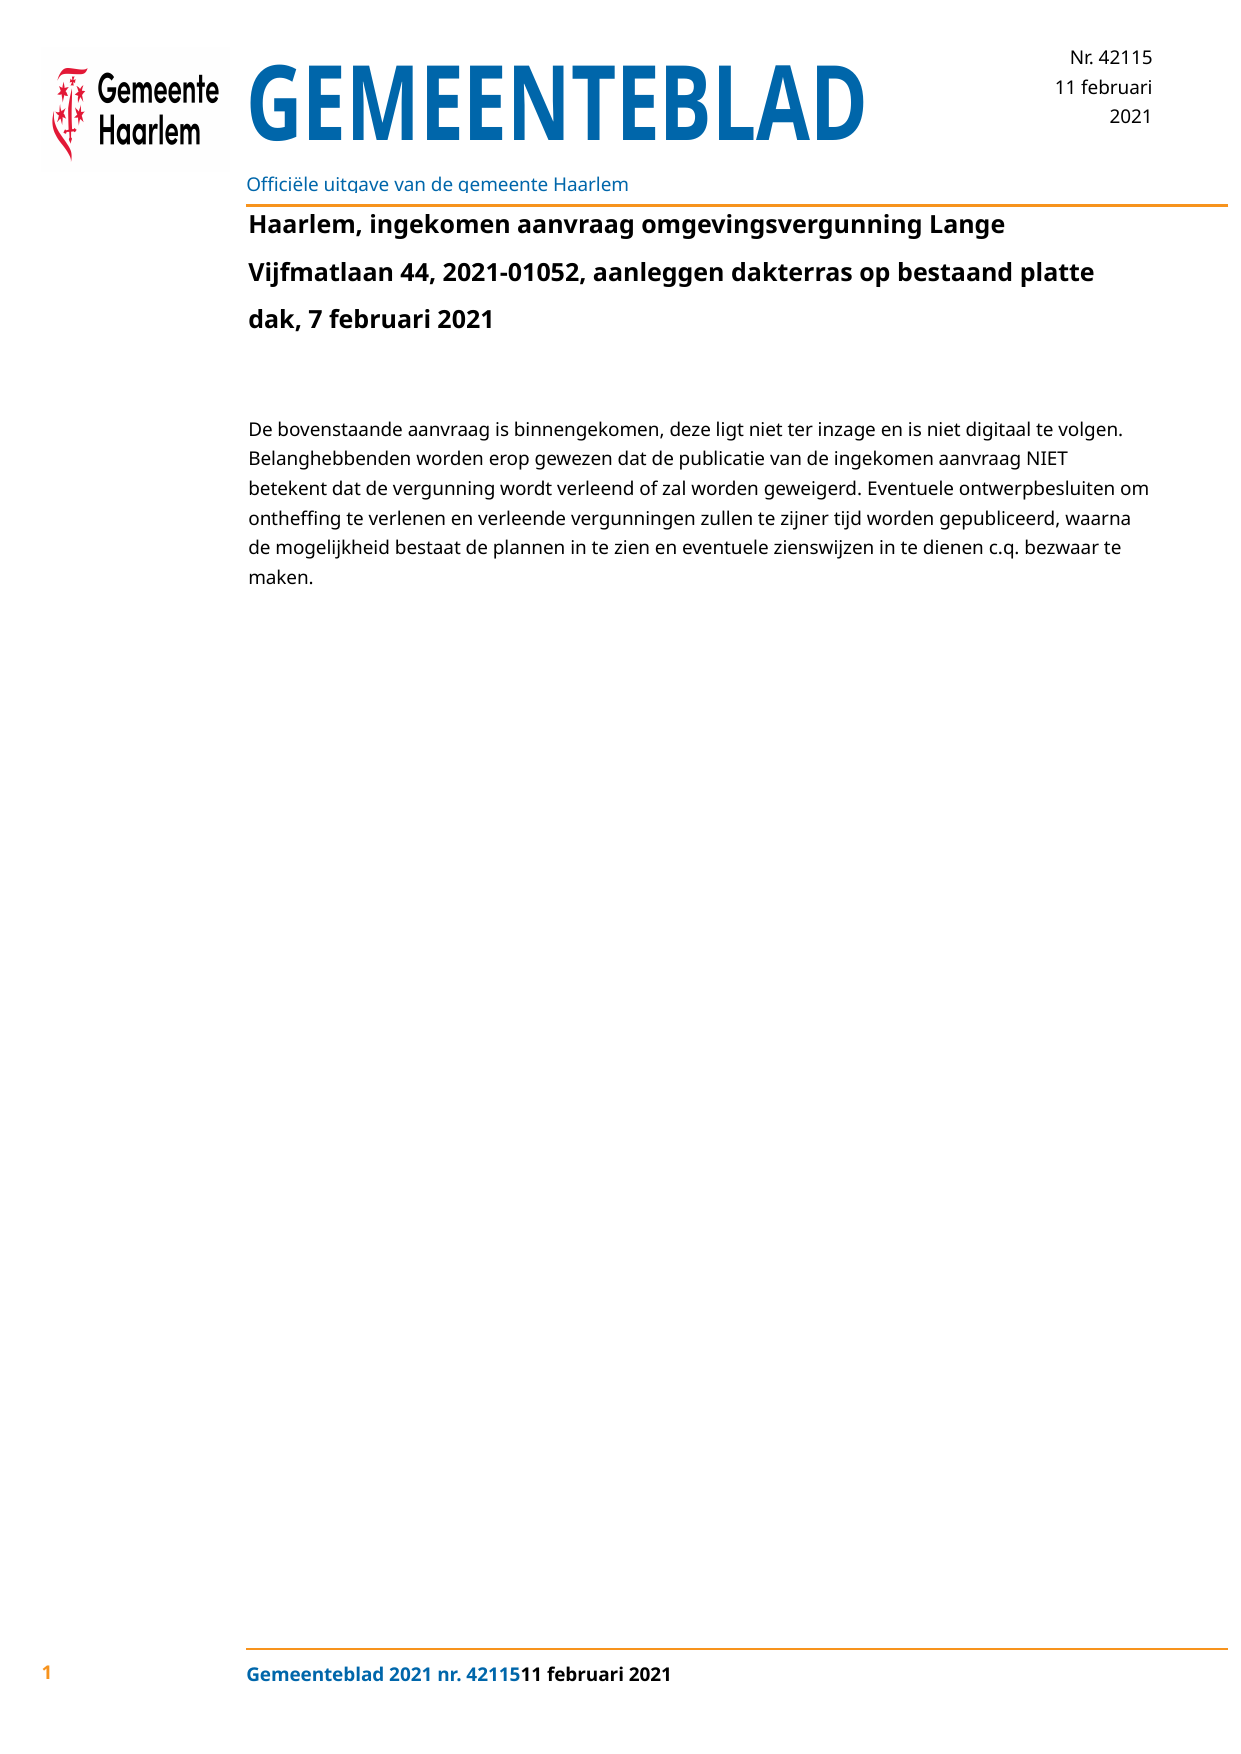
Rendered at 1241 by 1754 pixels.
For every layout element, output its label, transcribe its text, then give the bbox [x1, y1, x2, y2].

picture [41, 47, 231, 172]
text De bovenstaande aanvraag is binnengekomen, deze ligt niet ter inzage en is niet digitaal te volgen. Belanghebbenden worden erop gewezen dat de publicatie van de ingekomen aanvraag NIET betekent dat de vergunning wordt verleend of zal worden geweigerd. Eventuele ontwerpbesluiten om ontheffing te verlenen en verleende vergunningen zullen te zijner tijd worden gepubliceerd, waarna de mogelijkheid bestaat de plannen in te zien en eventuele zienswijzen in te dienen c.q. bezwaar te maken. [248, 416, 1152, 589]
text Haarlem, ingekomen aanvraag omgevingsvergunning Lange Vijfmatlaan 44, 2021-01052, aanleggen dakterras op bestaand platte dak, 7 februari 2021 [248, 207, 1152, 336]
